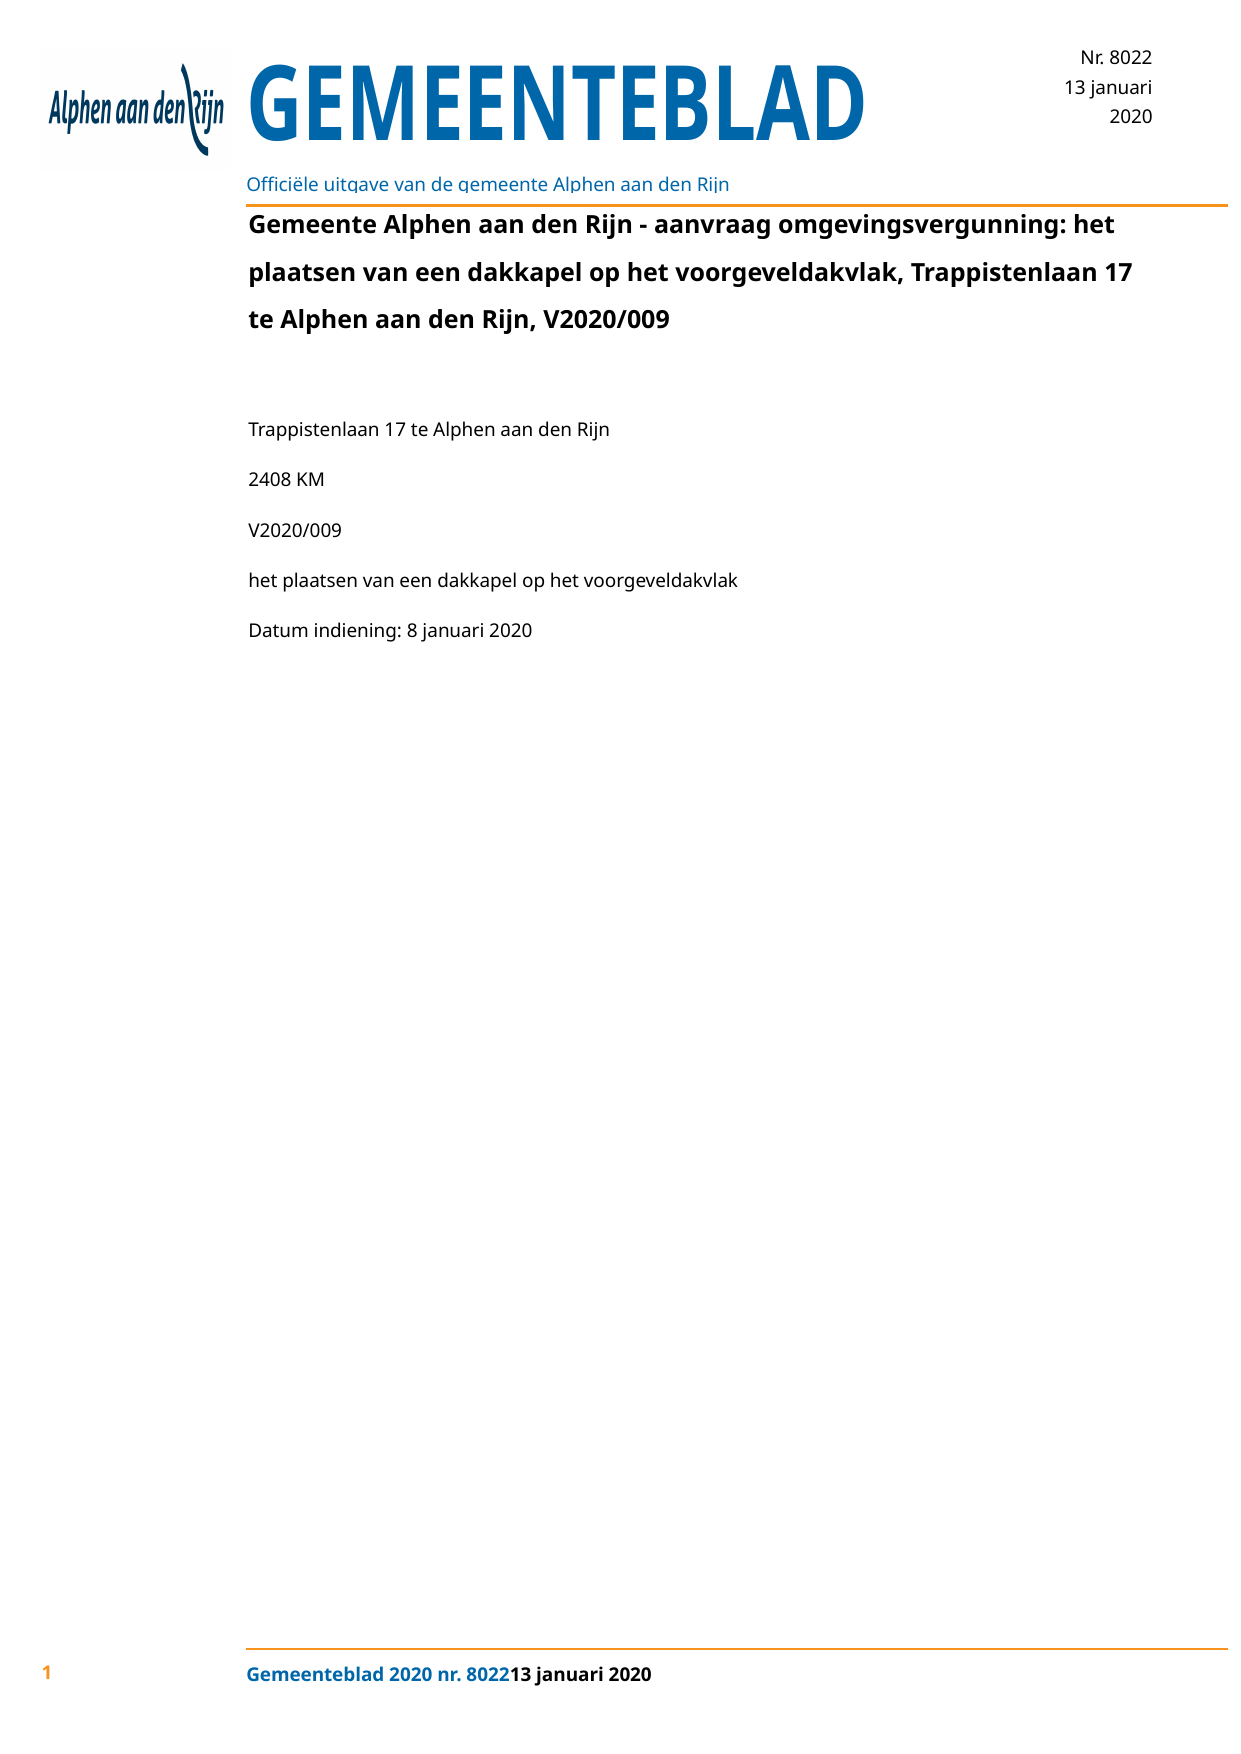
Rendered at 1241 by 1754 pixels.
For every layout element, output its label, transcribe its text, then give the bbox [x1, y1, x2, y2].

text V2020/009 [248, 517, 1152, 542]
text 2408 KM [248, 466, 1152, 492]
text Gemeente Alphen aan den Rijn - aanvraag omgevingsvergunning: het plaatsen van een dakkapel op het voorgeveldakvlak, Trappistenlaan 17 te Alphen aan den Rijn, V2020/009 [248, 207, 1152, 336]
text Datum indiening: 8 januari 2020 [248, 618, 1152, 643]
picture [41, 47, 231, 172]
text het plaatsen van een dakkapel op het voorgeveldakvlak [248, 567, 1152, 593]
text Trappistenlaan 17 te Alphen aan den Rijn [248, 416, 1152, 442]
